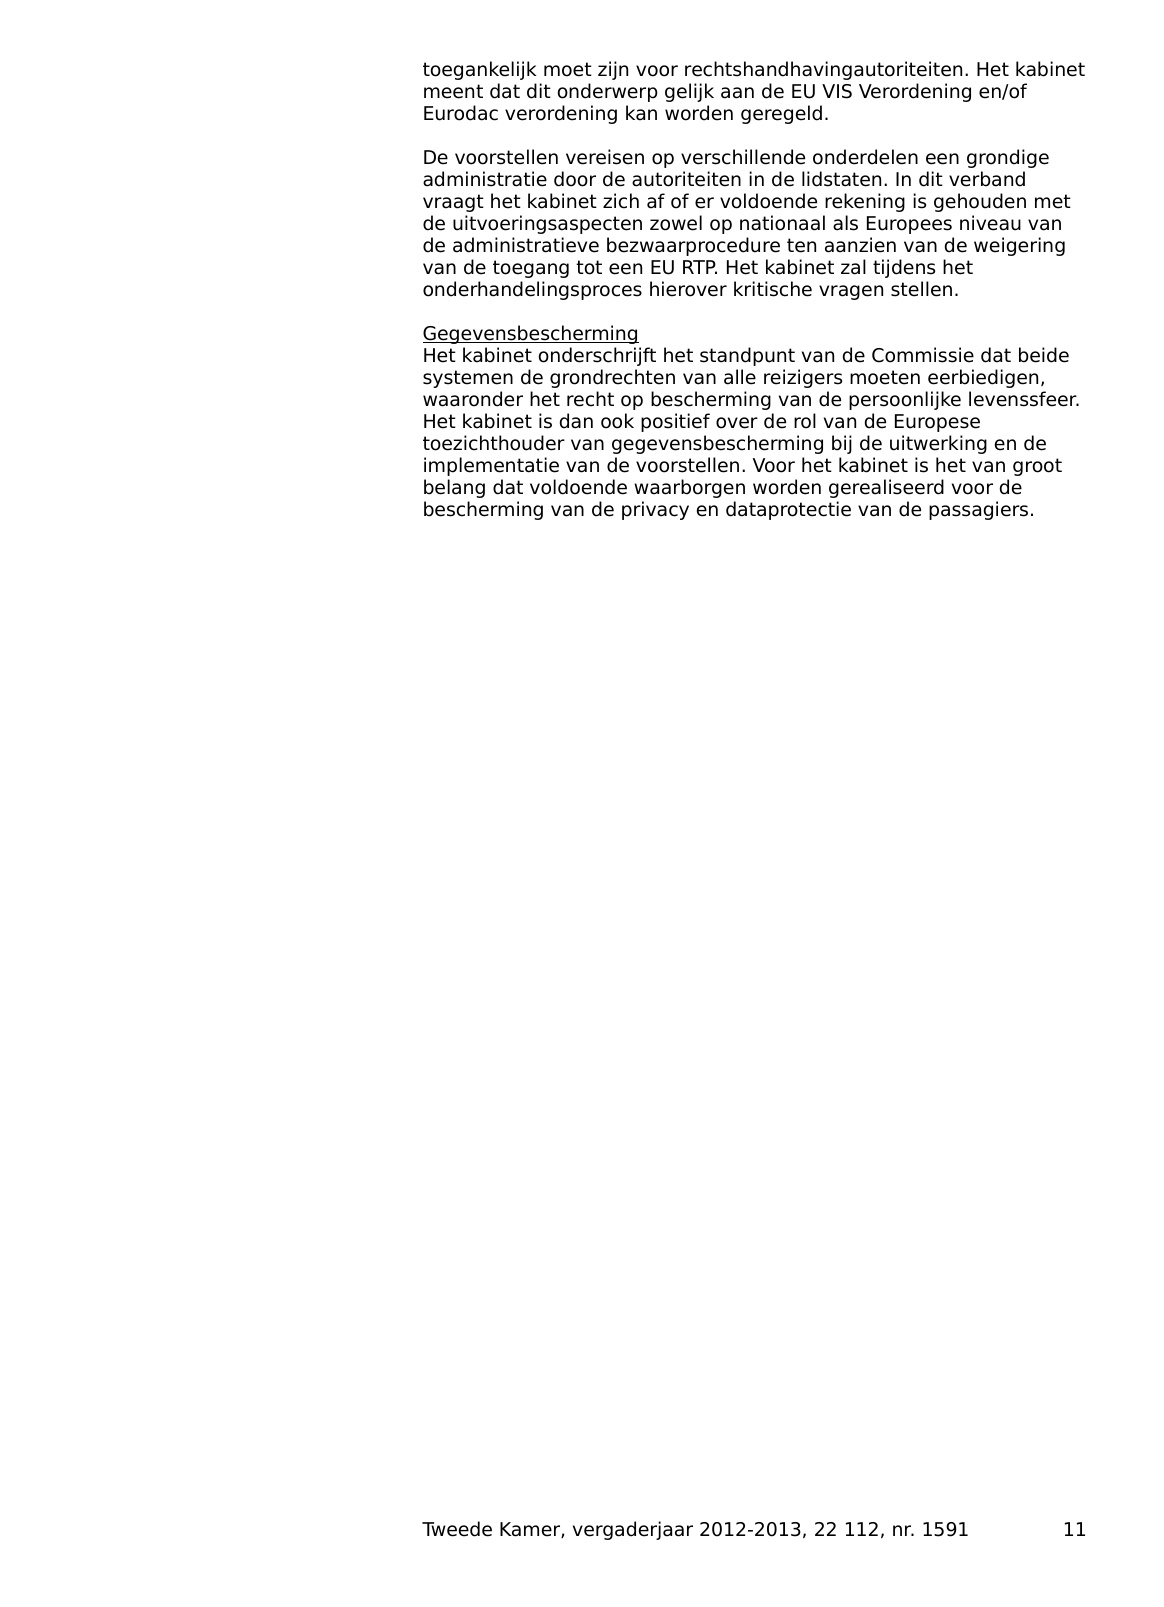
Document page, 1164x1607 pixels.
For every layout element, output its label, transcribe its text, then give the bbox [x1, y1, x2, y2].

text toegankelijk moet zijn voor rechtshandhavingautoriteiten. Het kabinet meent dat dit onderwerp gelijk aan de EU VIS Verordening en/of Eurodac verordening kan worden geregeld. [422, 59, 1087, 125]
text Gegevensbescherming [422, 323, 1087, 345]
text De voorstellen vereisen op verschillende onderdelen een grondige administratie door de autoriteiten in de lidstaten. In dit verband vraagt het kabinet zich af of er voldoende rekening is gehouden met de uitvoeringsaspecten zowel op nationaal als Europees niveau van de administratieve bezwaarprocedure ten aanzien van de weigering van de toegang tot een EU RTP. Het kabinet zal tijdens het onderhandelingsproces hierover kritische vragen stellen. [422, 147, 1087, 301]
text Het kabinet onderschrijft het standpunt van de Commissie dat beide systemen de grondrechten van alle reizigers moeten eerbiedigen, waaronder het recht op bescherming van de persoonlijke levenssfeer. Het kabinet is dan ook positief over de rol van de Europese toezichthouder van gegevensbescherming bij de uitwerking en de implementatie van de voorstellen. Voor het kabinet is het van groot belang dat voldoende waarborgen worden gerealiseerd voor de bescherming van de privacy en dataprotectie van de passagiers. [422, 345, 1087, 521]
